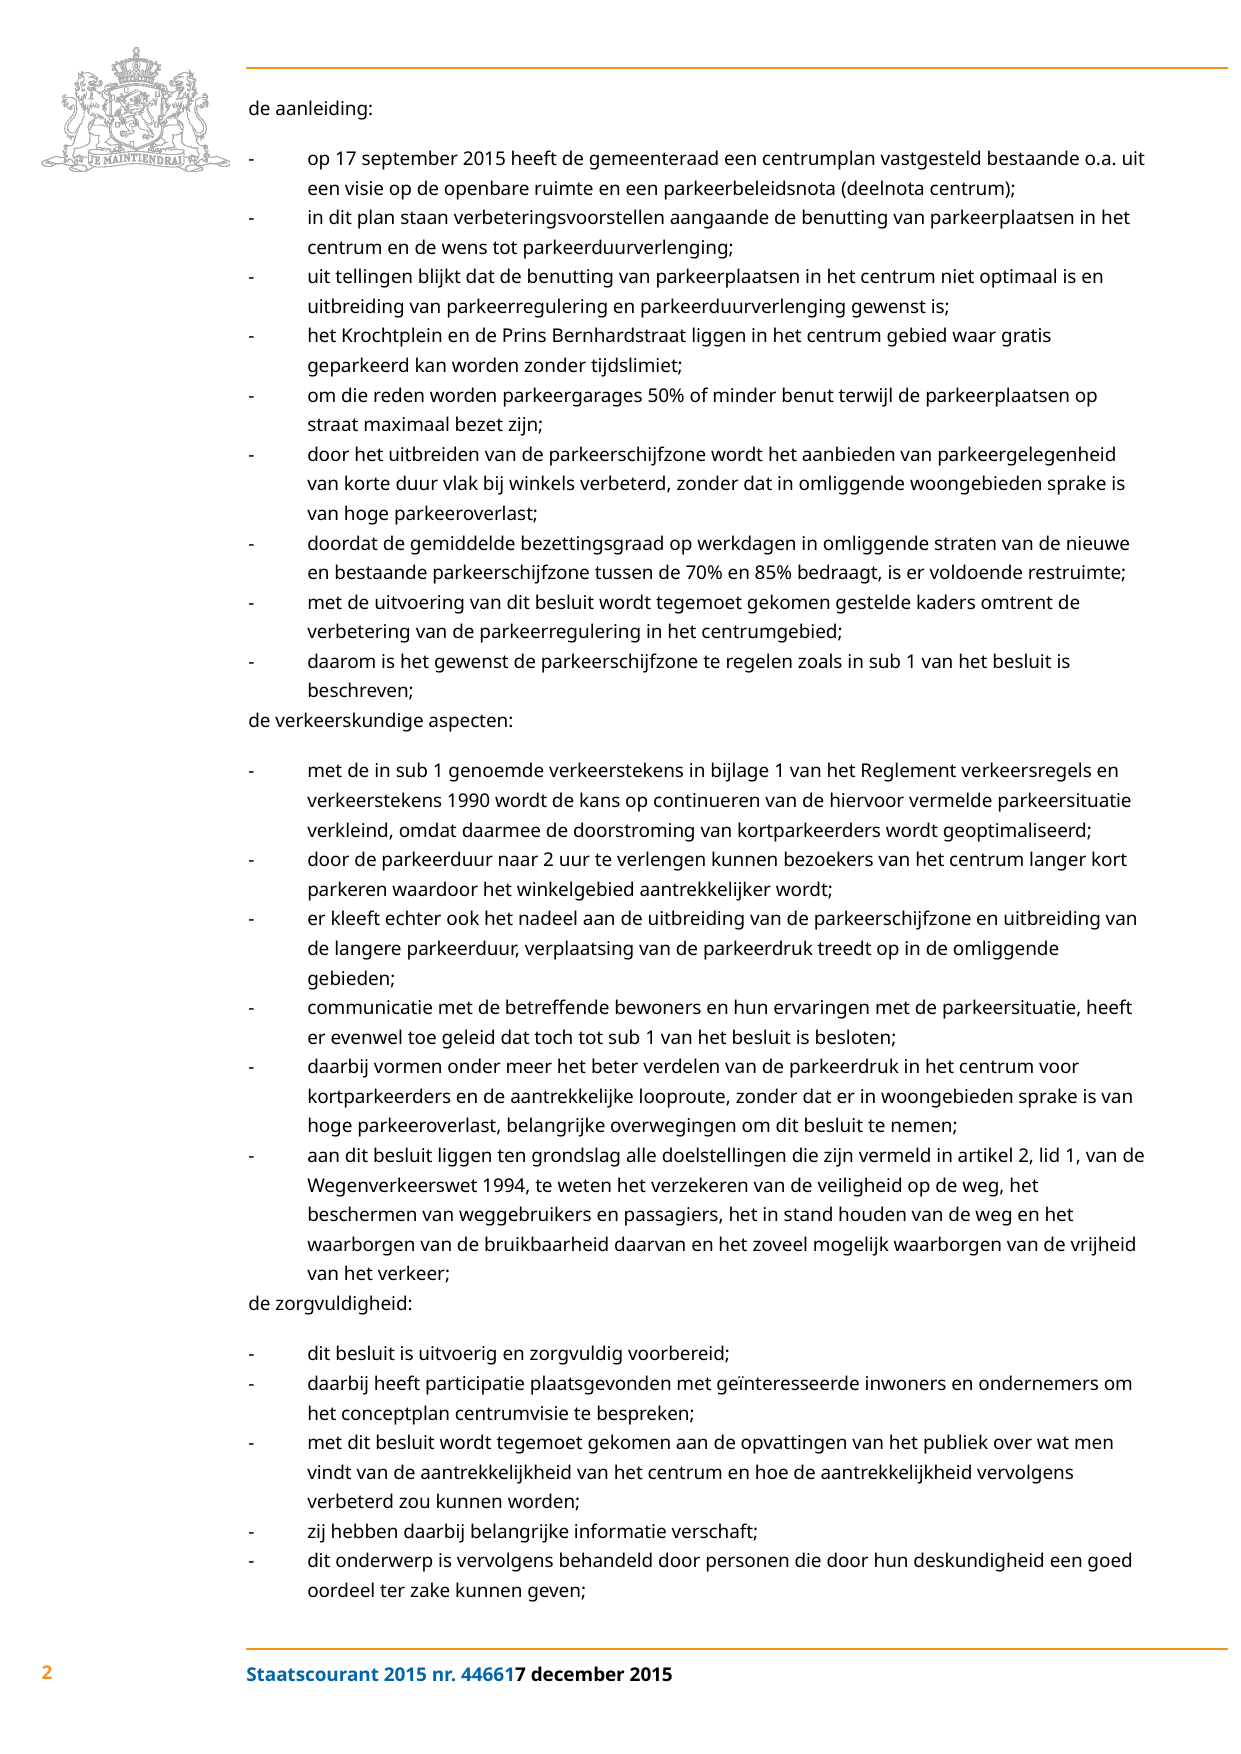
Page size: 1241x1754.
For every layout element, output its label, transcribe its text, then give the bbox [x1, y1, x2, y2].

list om die reden worden parkeergarages 50% of minder benut terwijl de parkeerplaatsen op straat maximaal bezet zijn; [248, 382, 1152, 437]
list met de in sub 1 genoemde verkeerstekens in bijlage 1 van het Reglement verkeersregels en verkeerstekens 1990 wordt de kans op continueren van de hiervoor vermelde parkeersituatie verkleind, omdat daarmee de doorstroming van kortparkeerders wordt geoptimaliseerd; [248, 758, 1152, 843]
list aan dit besluit liggen ten grondslag alle doelstellingen die zijn vermeld in artikel 2, lid 1, van de Wegenverkeerswet 1994, te weten het verzekeren van de veiligheid op de weg, het beschermen van weggebruikers en passagiers, het in stand houden van de weg en het waarborgen van de bruikbaarheid daarvan en het zoveel mogelijk waarborgen van de vrijheid van het verkeer; [248, 1142, 1152, 1286]
list op 17 september 2015 heeft de gemeenteraad een centrumplan vastgesteld bestaande o.a. uit een visie op de openbare ruimte en een parkeerbeleidsnota (deelnota centrum); [248, 145, 1152, 201]
list zij hebben daarbij belangrijke informatie verschaft; [248, 1518, 1152, 1544]
list doordat de gemiddelde bezettingsgraad op werkdagen in omliggende straten van de nieuwe en bestaande parkeerschijfzone tussen de 70% en 85% bedraagt, is er voldoende restruimte; [248, 530, 1152, 585]
list door het uitbreiden van de parkeerschijfzone wordt het aanbieden van parkeergelegenheid van korte duur vlak bij winkels verbeterd, zonder dat in omliggende woongebieden sprake is van hoge parkeeroverlast; [248, 441, 1152, 526]
list door de parkeerduur naar 2 uur te verlengen kunnen bezoekers van het centrum langer kort parkeren waardoor het winkelgebied aantrekkelijker wordt; [248, 846, 1152, 902]
list daarbij vormen onder meer het beter verdelen van de parkeerdruk in het centrum voor kortparkeerders en de aantrekkelijke looproute, zonder dat er in woongebieden sprake is van hoge parkeeroverlast, belangrijke overwegingen om dit besluit te nemen; [248, 1053, 1152, 1138]
list in dit plan staan verbeteringsvoorstellen aangaande de benutting van parkeerplaatsen in het centrum en de wens tot parkeerduurverlenging; [248, 204, 1152, 260]
list daarom is het gewenst de parkeerschijfzone te regelen zoals in sub 1 van het besluit is beschreven; [248, 648, 1152, 703]
text de zorgvuldigheid: [248, 1290, 1152, 1316]
list communicatie met de betreffende bewoners en hun ervaringen met de parkeersituatie, heeft er evenwel toe geleid dat toch tot sub 1 van het besluit is besloten; [248, 994, 1152, 1050]
list uit tellingen blijkt dat de benutting van parkeerplaatsen in het centrum niet optimaal is en uitbreiding van parkeerregulering en parkeerduurverlenging gewenst is; [248, 263, 1152, 319]
list het Krochtplein en de Prins Bernhardstraat liggen in het centrum gebied waar gratis geparkeerd kan worden zonder tijdslimiet; [248, 323, 1152, 378]
list er kleeft echter ook het nadeel aan de uitbreiding van de parkeerschijfzone en uitbreiding van de langere parkeerduur, verplaatsing van de parkeerdruk treedt op in de omliggende gebieden; [248, 906, 1152, 991]
picture [41, 47, 231, 172]
text de verkeerskundige aspecten: [248, 707, 1152, 733]
list met dit besluit wordt tegemoet gekomen aan de opvattingen van het publiek over wat men vindt van de aantrekkelijkheid van het centrum en hoe de aantrekkelijkheid vervolgens verbeterd zou kunnen worden; [248, 1429, 1152, 1514]
list dit besluit is uitvoerig en zorgvuldig voorbereid; [248, 1341, 1152, 1366]
list met de uitvoering van dit besluit wordt tegemoet gekomen gestelde kaders omtrent de verbetering van de parkeerregulering in het centrumgebied; [248, 589, 1152, 644]
list dit onderwerp is vervolgens behandeld door personen die door hun deskundigheid een goed oordeel ter zake kunnen geven; [248, 1548, 1152, 1603]
text de aanleiding: [248, 95, 1152, 121]
list daarbij heeft participatie plaatsgevonden met geïnteresseerde inwoners en ondernemers om het conceptplan centrumvisie te bespreken; [248, 1370, 1152, 1426]
